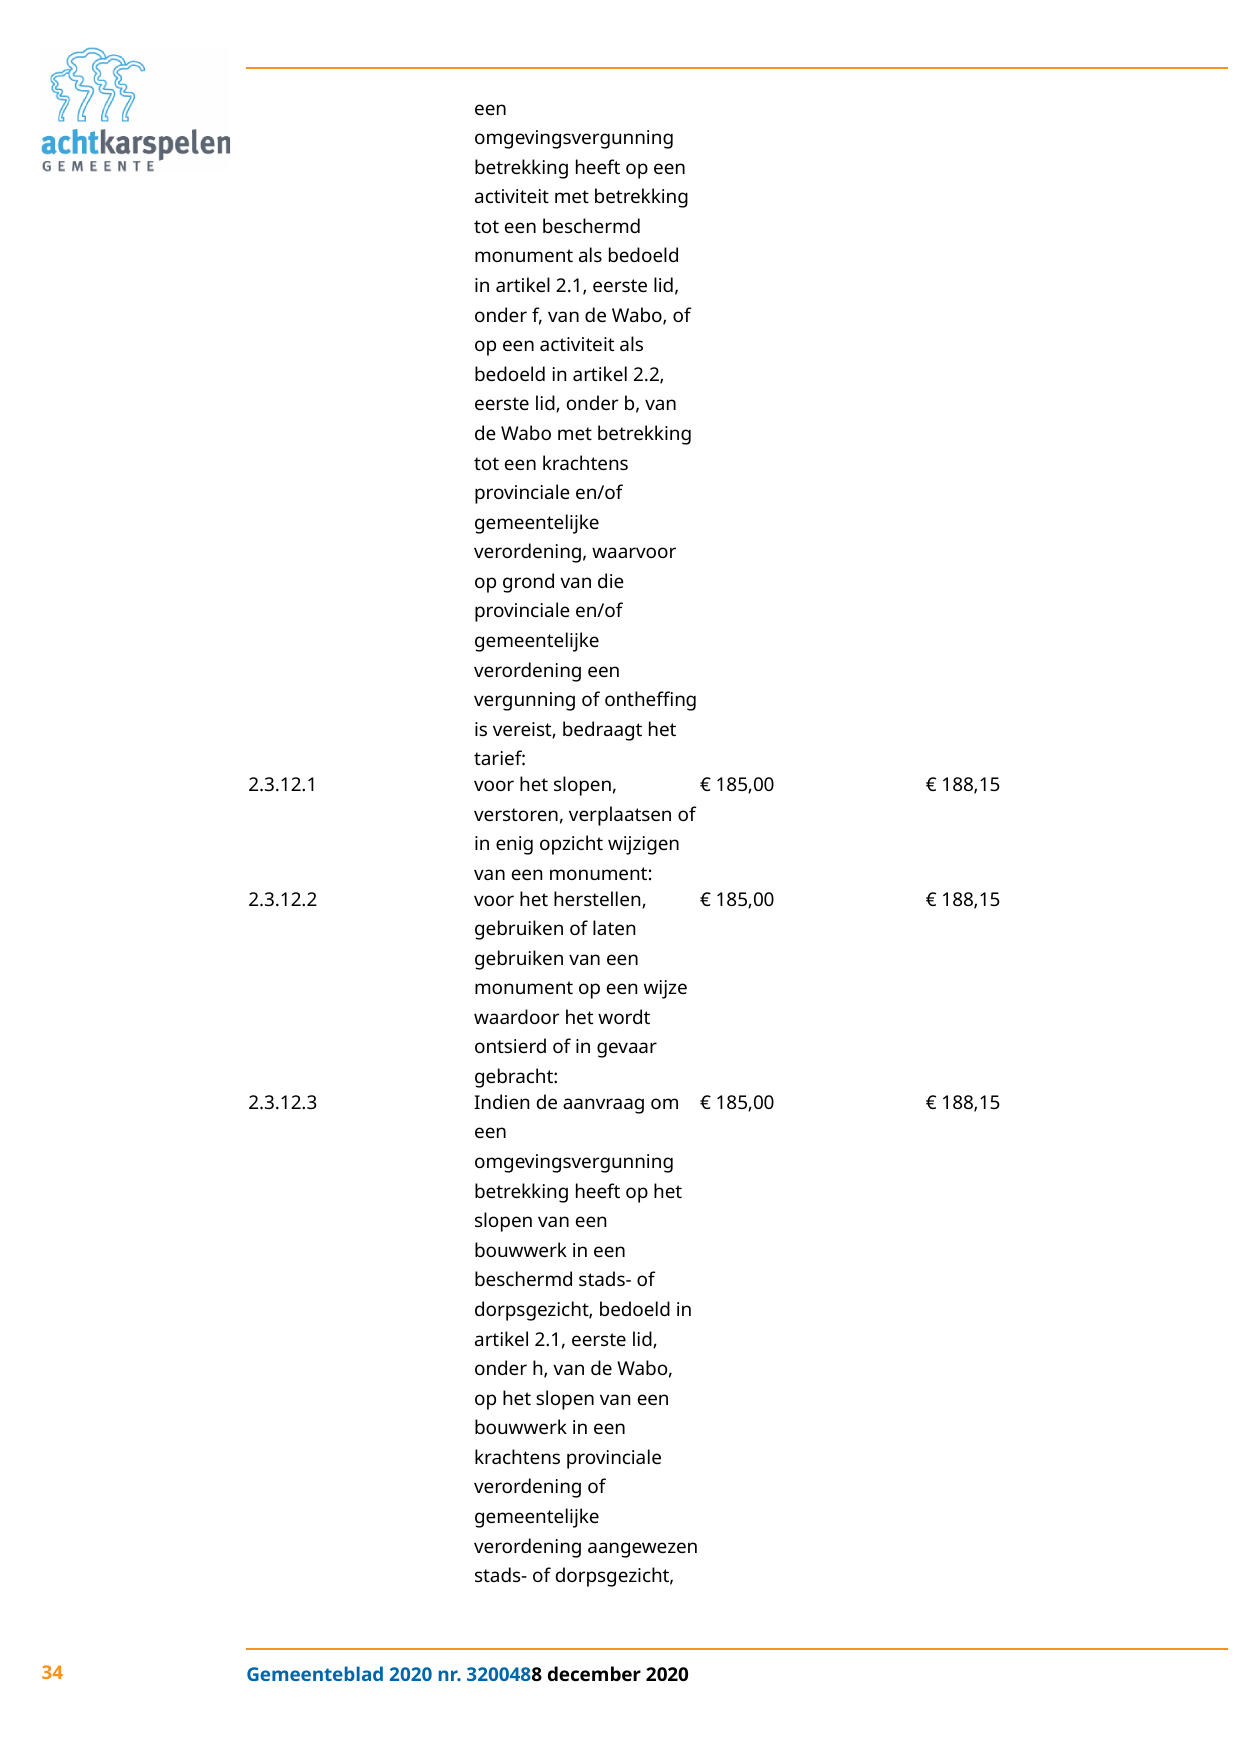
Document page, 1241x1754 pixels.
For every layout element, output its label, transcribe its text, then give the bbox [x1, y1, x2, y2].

table_cell voor het herstellen, gebruiken of laten gebruiken van een monument op een wijze waardoor het wordt ontsierd of in gevaar gebracht: [474, 886, 700, 1089]
picture [41, 47, 231, 172]
table_cell een omgevingsvergunning betrekking heeft op een activiteit met betrekking tot een beschermd monument als bedoeld in artikel 2.1, eerste lid, onder f, van de Wabo, of op een activiteit als bedoeld in artikel 2.2, eerste lid, onder b, van de Wabo met betrekking tot een krachtens provinciale en/of gemeentelijke verordening, waarvoor op grond van die provinciale en/of gemeentelijke verordening een vergunning of ontheffing is vereist, bedraagt het tarief: [474, 95, 700, 771]
table_cell Indien de aanvraag om een omgevingsvergunning betrekking heeft op het slopen van een bouwwerk in een beschermd stads- of dorpsgezicht, bedoeld in artikel 2.1, eerste lid, onder h, van de Wabo, op het slopen van een bouwwerk in een krachtens provinciale verordening of gemeentelijke verordening aangewezen stads- of dorpsgezicht, [474, 1089, 700, 1588]
table_cell voor het slopen, verstoren, verplaatsen of in enig opzicht wijzigen van een monument: [474, 771, 700, 886]
table_cell € 185,00 [700, 886, 926, 1089]
table_cell 2.3.12.3 [248, 1089, 474, 1588]
table_cell [926, 95, 1152, 771]
table_cell [700, 95, 926, 771]
table_cell € 188,15 [926, 886, 1152, 1089]
table_cell 2.3.12.1 [248, 771, 474, 886]
table_cell € 185,00 [700, 1089, 926, 1588]
table_cell € 188,15 [926, 771, 1152, 886]
table_cell € 185,00 [700, 771, 926, 886]
table_cell € 188,15 [926, 1089, 1152, 1588]
table_cell [248, 95, 474, 771]
table_cell 2.3.12.2 [248, 886, 474, 1089]
